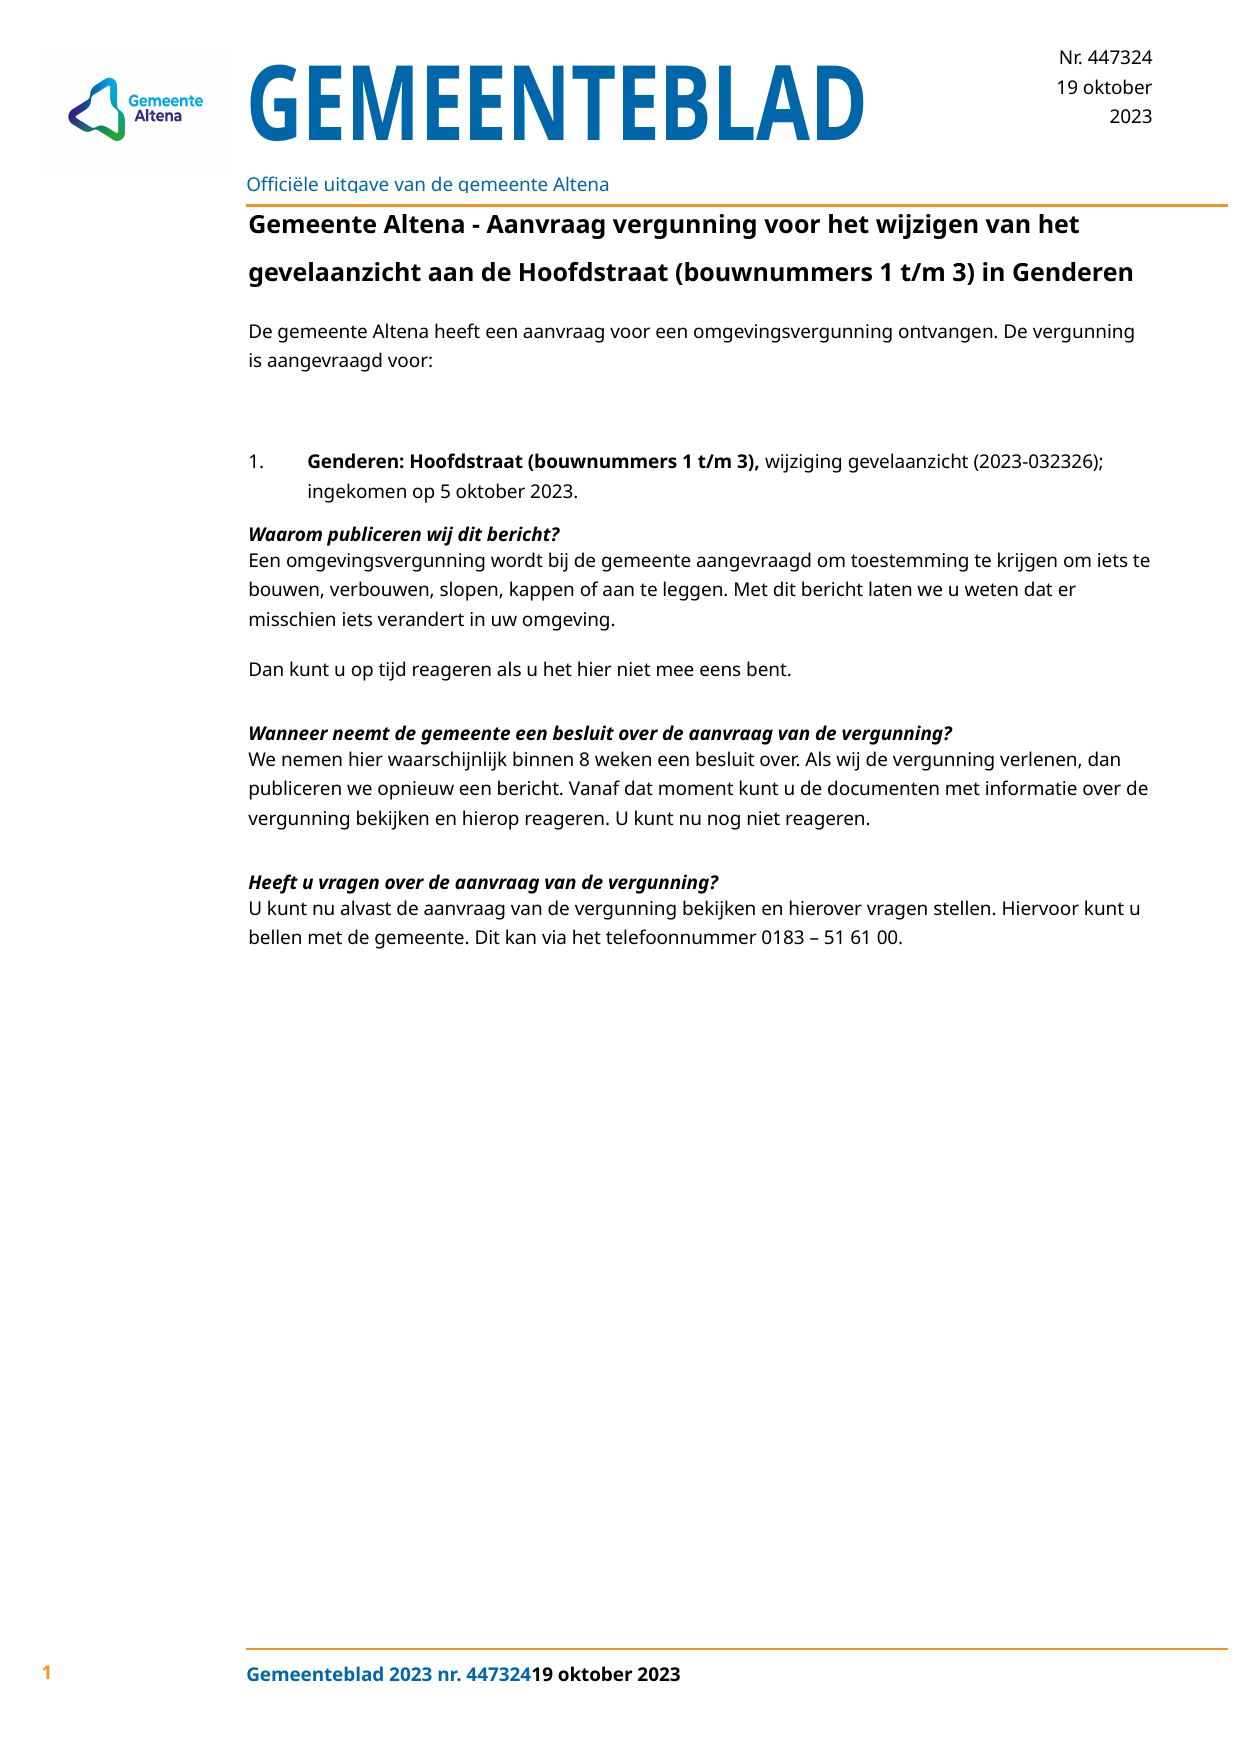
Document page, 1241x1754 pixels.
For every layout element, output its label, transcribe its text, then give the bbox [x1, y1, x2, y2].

text Een omgevingsvergunning wordt bij de gemeente aangevraagd om toestemming te krijgen om iets te bouwen, verbouwen, slopen, kappen of aan te leggen. Met dit bericht laten we u weten dat er misschien iets verandert in uw omgeving. [248, 547, 1152, 632]
text Wanneer neemt de gemeente een besluit over de aanvraag van de vergunning? [248, 720, 1152, 746]
text Heeft u vragen over de aanvraag van de vergunning? [248, 869, 1152, 895]
text U kunt nu alvast de aanvraag van de vergunning bekijken en hierover vragen stellen. Hiervoor kunt u bellen met de gemeente. Dit kan via het telefoonnummer 0183 – 51 61 00. [248, 895, 1152, 950]
text De gemeente Altena heeft een aanvraag voor een omgevingsvergunning ontvangen. De vergunning is aangevraagd voor: [248, 318, 1152, 373]
picture [41, 47, 231, 172]
text Waarom publiceren wij dit bericht? [248, 521, 1152, 547]
text Gemeente Altena - Aanvraag vergunning voor het wijzigen van het gevelaanzicht aan de Hoofdstraat (bouwnummers 1 t/m 3) in Genderen [248, 207, 1152, 288]
text Dan kunt u op tijd reageren als u het hier niet mee eens bent. [248, 656, 1152, 682]
text We nemen hier waarschijnlijk binnen 8 weken een besluit over. Als wij de vergunning verlenen, dan publiceren we opnieuw een bericht. Vanaf dat moment kunt u de documenten met informatie over de vergunning bekijken en hierop reageren. U kunt nu nog niet reageren. [248, 746, 1152, 831]
list Genderen: Hoofdstraat (bouwnummers 1 t/m 3), wijziging gevelaanzicht (2023-032326); ingekomen op 5 oktober 2023. [248, 448, 1152, 504]
